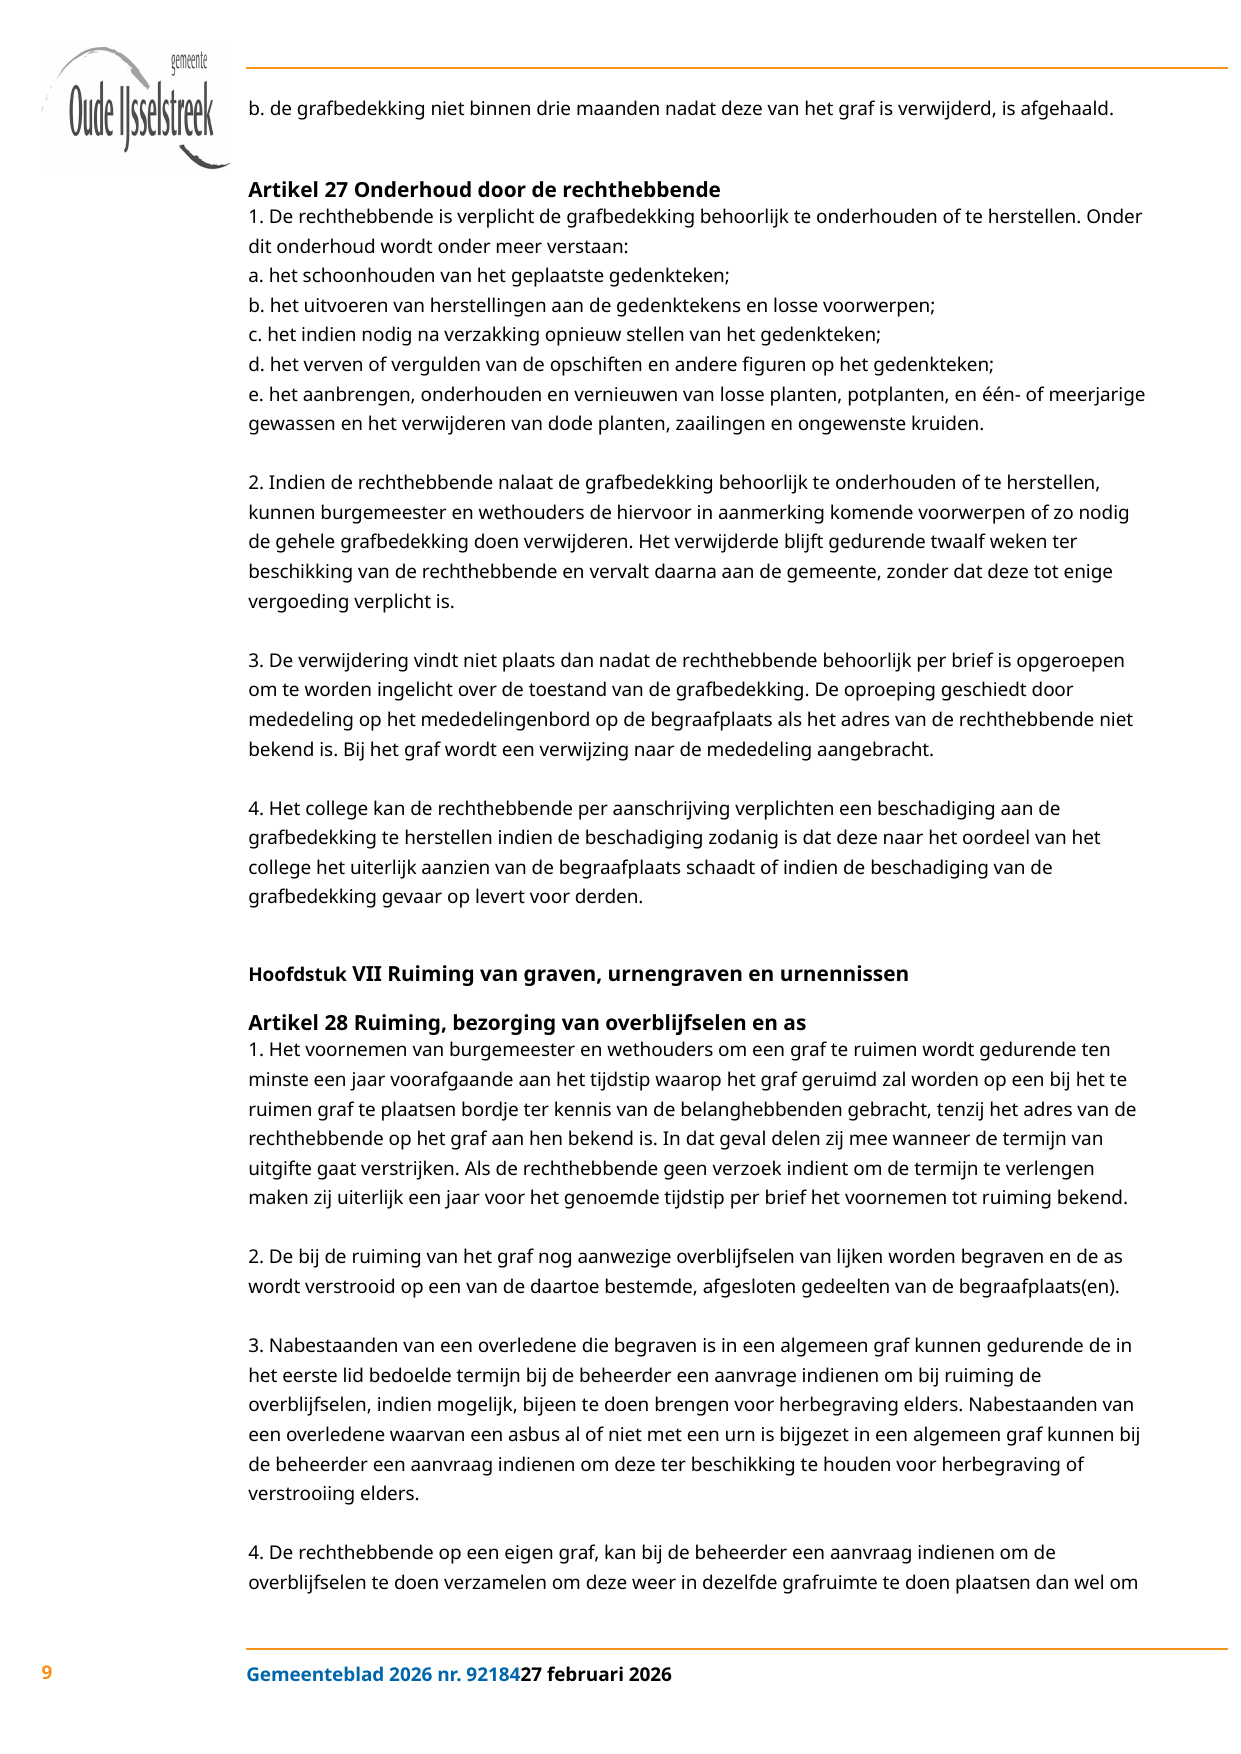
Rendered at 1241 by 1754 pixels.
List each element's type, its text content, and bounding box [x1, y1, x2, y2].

text b. het uitvoeren van herstellingen aan de gedenktekens en losse voorwerpen; [248, 292, 1152, 318]
text a. het schoonhouden van het geplaatste gedenkteken; [248, 262, 1152, 288]
text e. het aanbrengen, onderhouden en vernieuwen van losse planten, potplanten, en één- of meerjarige gewassen en het verwijderen van dode planten, zaailingen en ongewenste kruiden. [248, 381, 1152, 436]
text 4. De rechthebbende op een eigen graf, kan bij de beheerder een aanvraag indienen om de overblijfselen te doen verzamelen om deze weer in dezelfde grafruimte te doen plaatsen dan wel om [248, 1539, 1152, 1595]
text Artikel 28 Ruiming, bezorging van overblijfselen en as [248, 1008, 1152, 1037]
text c. het indien nodig na verzakking opnieuw stellen van het gedenkteken; [248, 322, 1152, 347]
text Artikel 27 Onderhoud door de rechthebbende [248, 175, 1152, 203]
text 1. Het voornemen van burgemeester en wethouders om een graf te ruimen wordt gedurende ten minste een jaar voorafgaande aan het tijdstip waarop het graf geruimd zal worden op een bij het te ruimen graf te plaatsen bordje ter kennis van de belanghebbenden gebracht, tenzij het adres van de rechthebbende op het graf aan hen bekend is. In dat geval delen zij mee wanneer de termijn van uitgifte gaat verstrijken. Als de rechthebbende geen verzoek indient om de termijn te verlengen maken zij uiterlijk een jaar voor het genoemde tijdstip per brief het voornemen tot ruiming bekend. [248, 1037, 1152, 1210]
text 2. Indien de rechthebbende nalaat de grafbedekking behoorlijk te onderhouden of te herstellen, kunnen burgemeester en wethouders de hiervoor in aanmerking komende voorwerpen of zo nodig de gehele grafbedekking doen verwijderen. Het verwijderde blijft gedurende twaalf weken ter beschikking van de rechthebbende en vervalt daarna aan de gemeente, zonder dat deze tot enige vergoeding verplicht is. [248, 469, 1152, 613]
text 3. De verwijdering vindt niet plaats dan nadat de rechthebbende behoorlijk per brief is opgeroepen om te worden ingelicht over de toestand van de grafbedekking. De oproeping geschiedt door mededeling op het mededelingenbord op de begraafplaats als het adres van de rechthebbende niet bekend is. Bij het graf wordt een verwijzing naar de mededeling aangebracht. [248, 647, 1152, 761]
text Hoofdstuk VII Ruiming van graven, urnengraven en urnennissen [248, 959, 1152, 987]
text b. de grafbedekking niet binnen drie maanden nadat deze van het graf is verwijderd, is afgehaald. [248, 95, 1152, 121]
text 1. De rechthebbende is verplicht de grafbedekking behoorlijk te onderhouden of te herstellen. Onder dit onderhoud wordt onder meer verstaan: [248, 203, 1152, 258]
picture [41, 47, 231, 172]
text 4. Het college kan de rechthebbende per aanschrijving verplichten een beschadiging aan de grafbedekking te herstellen indien de beschadiging zodanig is dat deze naar het oordeel van het college het uiterlijk aanzien van de begraafplaats schaadt of indien de beschadiging van de grafbedekking gevaar op levert voor derden. [248, 795, 1152, 909]
text d. het verven of vergulden van de opschiften en andere figuren op het gedenkteken; [248, 351, 1152, 377]
text 3. Nabestaanden van een overledene die begraven is in een algemeen graf kunnen gedurende de in het eerste lid bedoelde termijn bij de beheerder een aanvrage indienen om bij ruiming de overblijfselen, indien mogelijk, bijeen te doen brengen voor herbegraving elders. Nabestaanden van een overledene waarvan een asbus al of niet met een urn is bijgezet in een algemeen graf kunnen bij de beheerder een aanvraag indienen om deze ter beschikking te houden voor herbegraving of verstrooiing elders. [248, 1332, 1152, 1506]
text 2. De bij de ruiming van het graf nog aanwezige overblijfselen van lijken worden begraven en de as wordt verstrooid op een van de daartoe bestemde, afgesloten gedeelten van de begraafplaats(en). [248, 1244, 1152, 1299]
